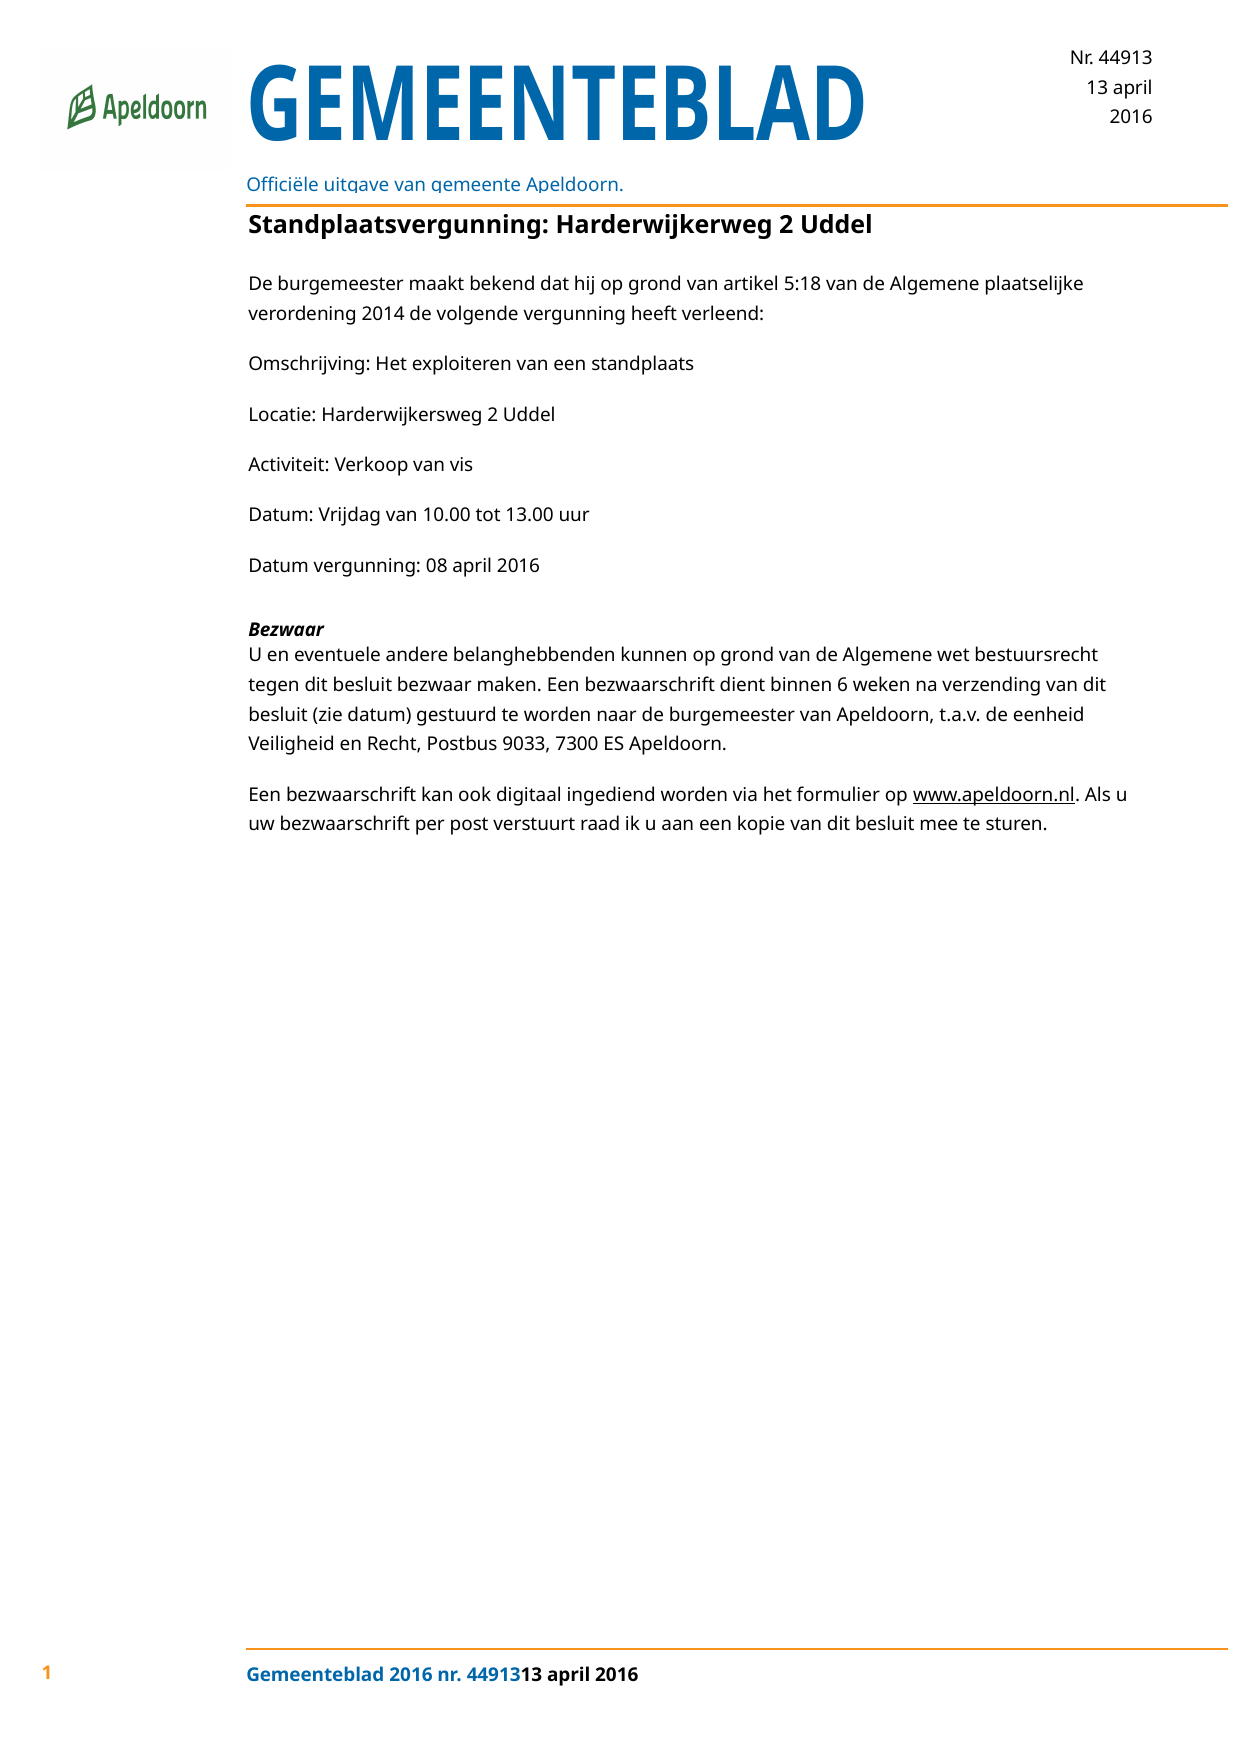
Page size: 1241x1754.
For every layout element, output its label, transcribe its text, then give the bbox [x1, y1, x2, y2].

text Datum vergunning: 08 april 2016 [248, 552, 1152, 578]
text Activiteit: Verkoop van vis [248, 451, 1152, 477]
text De burgemeester maakt bekend dat hij op grond van artikel 5:18 van de Algemene plaatselijke verordening 2014 de volgende vergunning heeft verleend: [248, 270, 1152, 326]
text Locatie: Harderwijkersweg 2 Uddel [248, 401, 1152, 426]
text U en eventuele andere belanghebbenden kunnen op grond van de Algemene wet bestuursrecht tegen dit besluit bezwaar maken. Een bezwaarschrift dient binnen 6 weken na verzending van dit besluit (zie datum) gestuurd te worden naar de burgemeester van Apeldoorn, t.a.v. de eenheid Veiligheid en Recht, Postbus 9033, 7300 ES Apeldoorn. [248, 642, 1152, 756]
text Omschrijving: Het exploiteren van een standplaats [248, 350, 1152, 376]
picture [41, 47, 231, 172]
text Een bezwaarschrift kan ook digitaal ingediend worden via het formulier op www.apeldoorn.nl. Als u uw bezwaarschrift per post verstuurt raad ik u aan een kopie van dit besluit mee te sturen. [248, 781, 1152, 836]
text Bezwaar [248, 616, 1152, 642]
text Datum: Vrijdag van 10.00 tot 13.00 uur [248, 502, 1152, 527]
text Standplaatsvergunning: Harderwijkerweg 2 Uddel [248, 207, 1152, 241]
